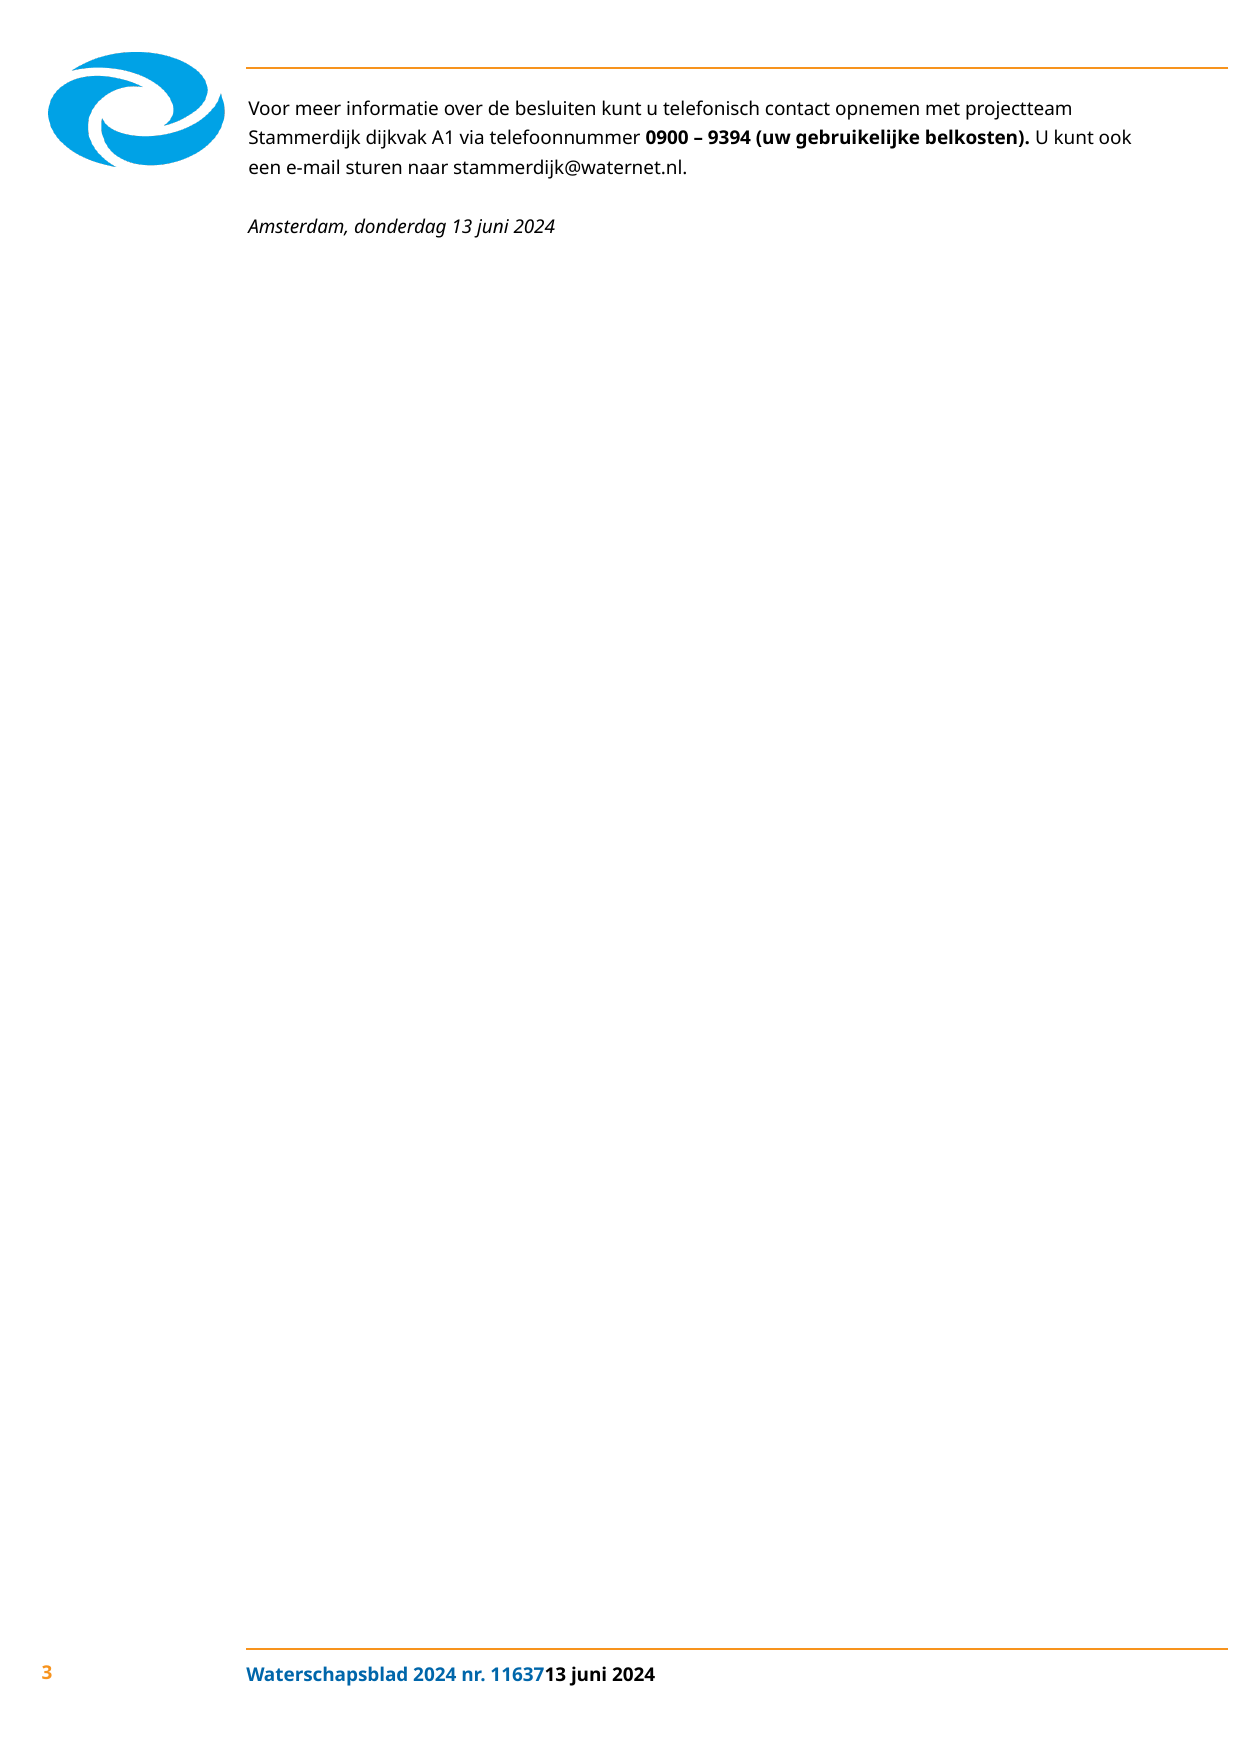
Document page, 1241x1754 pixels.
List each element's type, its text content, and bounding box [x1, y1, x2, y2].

text Amsterdam, donderdag 13 juni 2024 [248, 213, 1152, 239]
text Voor meer informatie over de besluiten kunt u telefonisch contact opnemen met projectteam Stammerdijk dijkvak A1 via telefoonnummer 0900 – 9394 (uw gebruikelijke belkosten). U kunt ook een e-mail sturen naar stammerdijk@waternet.nl. [248, 95, 1152, 180]
picture [41, 47, 231, 172]
